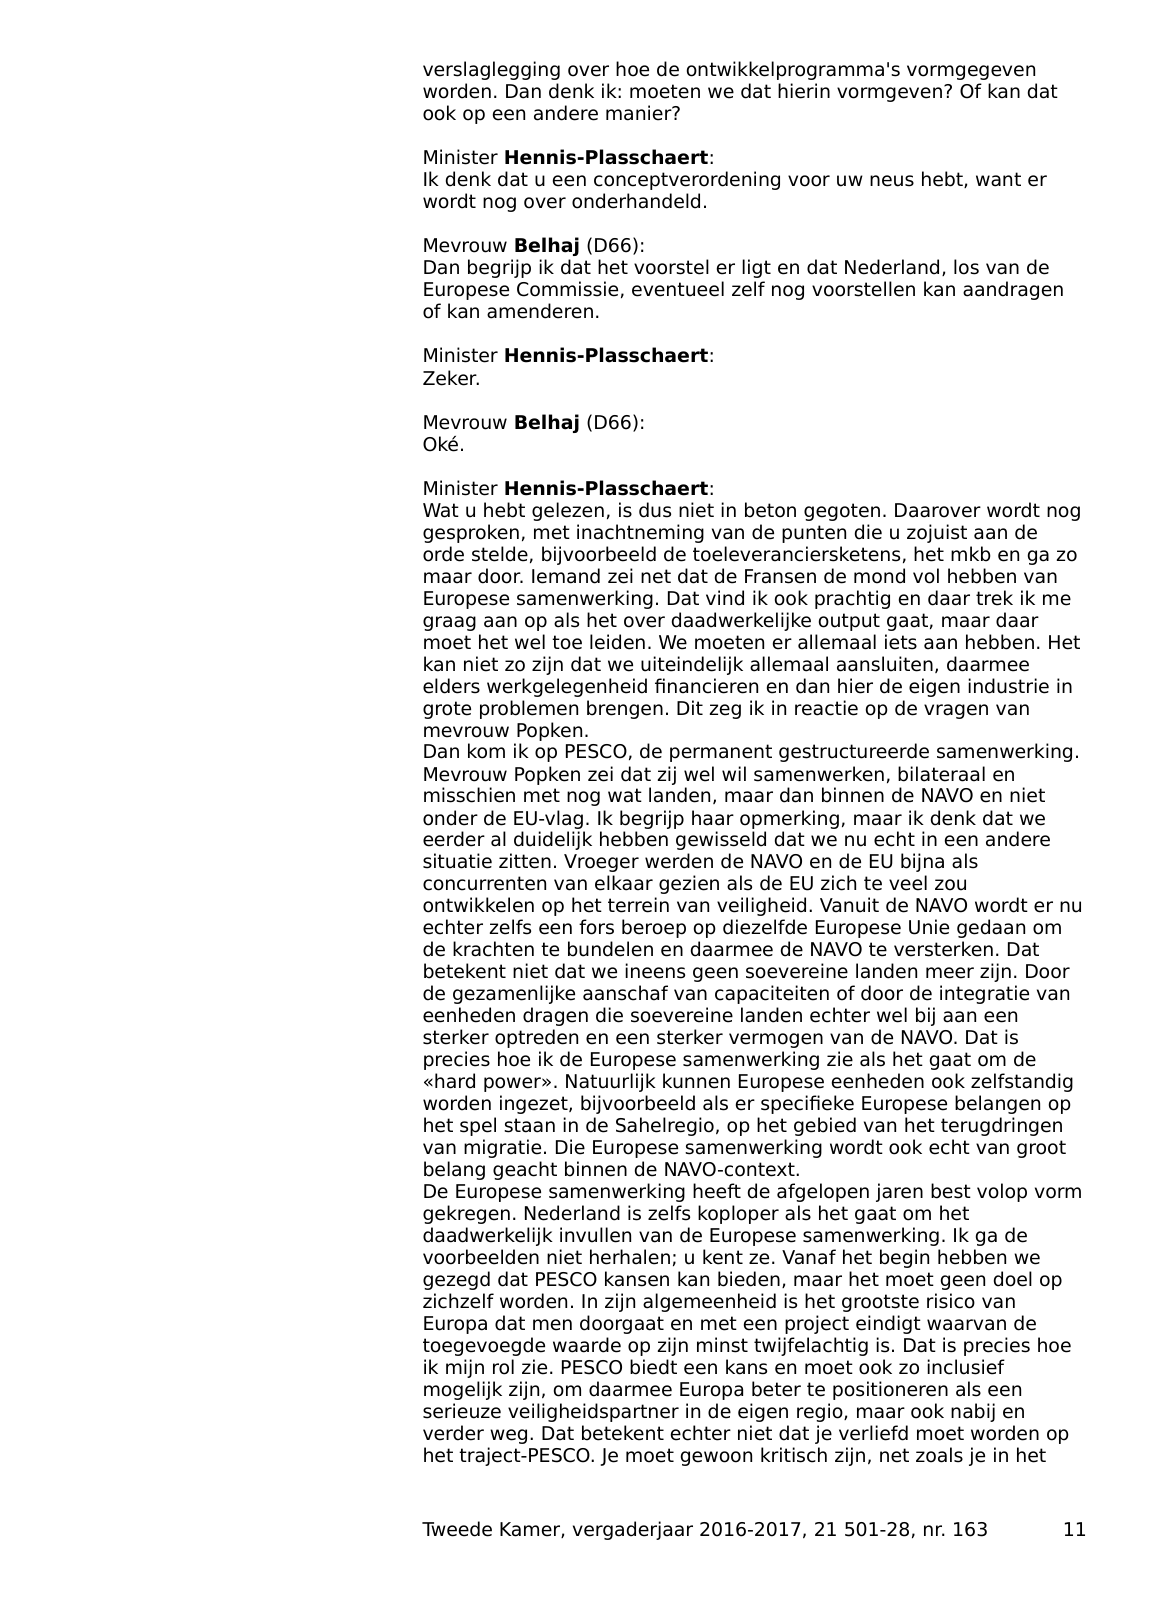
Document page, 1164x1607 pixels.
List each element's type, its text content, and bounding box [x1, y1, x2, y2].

text De Europese samenwerking heeft de afgelopen jaren best volop vorm gekregen. Nederland is zelfs koploper als het gaat om het daadwerkelijk invullen van de Europese samenwerking. Ik ga de voorbeelden niet herhalen; u kent ze. Vanaf het begin hebben we gezegd dat PESCO kansen kan bieden, maar het moet geen doel op zichzelf worden. In zijn algemeenheid is het grootste risico van Europa dat men doorgaat en met een project eindigt waarvan de toegevoegde waarde op zijn minst twijfelachtig is. Dat is precies hoe ik mijn rol zie. PESCO biedt een kans en moet ook zo inclusief mogelijk zijn, om daarmee Europa beter te positioneren als een serieuze veiligheidspartner in de eigen regio, maar ook nabij en verder weg. Dat betekent echter niet dat je verliefd moet worden op het traject-PESCO. Je moet gewoon kritisch zijn, net zoals je in het [422, 1181, 1087, 1467]
text Dan begrijp ik dat het voorstel er ligt en dat Nederland, los van de Europese Commissie, eventueel zelf nog voorstellen kan aandragen of kan amenderen. [422, 257, 1087, 323]
text Wat u hebt gelezen, is dus niet in beton gegoten. Daarover wordt nog gesproken, met inachtneming van de punten die u zojuist aan de orde stelde, bijvoorbeeld de toeleveranciersketens, het mkb en ga zo maar door. Iemand zei net dat de Fransen de mond vol hebben van Europese samenwerking. Dat vind ik ook prachtig en daar trek ik me graag aan op als het over daadwerkelijke output gaat, maar daar moet het wel toe leiden. We moeten er allemaal iets aan hebben. Het kan niet zo zijn dat we uiteindelijk allemaal aansluiten, daarmee elders werkgelegenheid financieren en dan hier de eigen industrie in grote problemen brengen. Dit zeg ik in reactie op de vragen van mevrouw Popken. [422, 500, 1087, 741]
text Minister Hennis-Plasschaert: [422, 478, 1087, 500]
text Minister Hennis-Plasschaert: [422, 147, 1087, 169]
text Mevrouw Belhaj (D66): [422, 412, 1087, 433]
text Oké. [422, 433, 1087, 456]
text Ik denk dat u een conceptverordening voor uw neus hebt, want er wordt nog over onderhandeld. [422, 169, 1087, 213]
text verslaglegging over hoe de ontwikkelprogramma's vormgegeven worden. Dan denk ik: moeten we dat hierin vormgeven? Of kan dat ook op een andere manier? [422, 59, 1087, 125]
text Minister Hennis-Plasschaert: [422, 345, 1087, 367]
text Zeker. [422, 367, 1087, 389]
text Mevrouw Belhaj (D66): [422, 235, 1087, 257]
text Dan kom ik op PESCO, de permanent gestructureerde samenwerking. Mevrouw Popken zei dat zij wel wil samenwerken, bilateraal en misschien met nog wat landen, maar dan binnen de NAVO en niet onder de EU-vlag. Ik begrijp haar opmerking, maar ik denk dat we eerder al duidelijk hebben gewisseld dat we nu echt in een andere situatie zitten. Vroeger werden de NAVO en de EU bijna als concurrenten van elkaar gezien als de EU zich te veel zou ontwikkelen op het terrein van veiligheid. Vanuit de NAVO wordt er nu echter zelfs een fors beroep op diezelfde Europese Unie gedaan om de krachten te bundelen en daarmee de NAVO te versterken. Dat betekent niet dat we ineens geen soevereine landen meer zijn. Door de gezamenlijke aanschaf van capaciteiten of door de integratie van eenheden dragen die soevereine landen echter wel bij aan een sterker optreden en een sterker vermogen van de NAVO. Dat is precies hoe ik de Europese samenwerking zie als het gaat om de «hard power». Natuurlijk kunnen Europese eenheden ook zelfstandig worden ingezet, bijvoorbeeld als er specifieke Europese belangen op het spel staan in de Sahelregio, op het gebied van het terugdringen van migratie. Die Europese samenwerking wordt ook echt van groot belang geacht binnen de NAVO-context. [422, 741, 1087, 1181]
